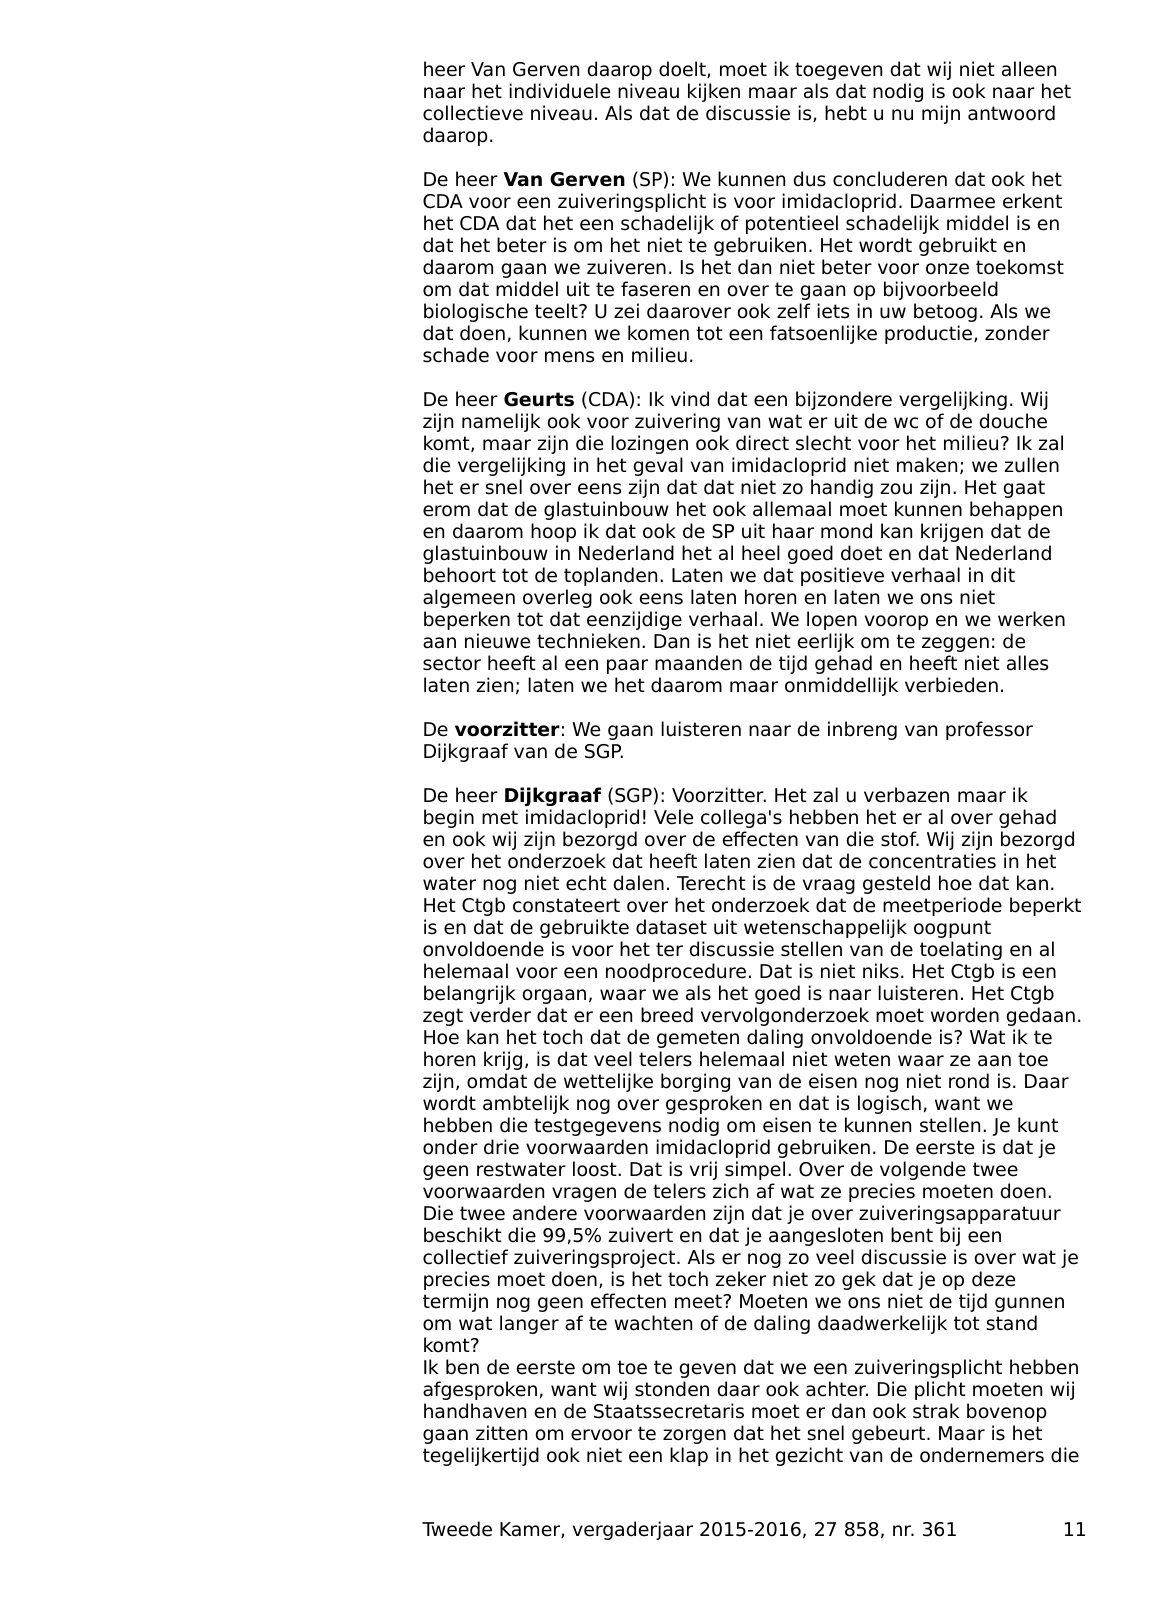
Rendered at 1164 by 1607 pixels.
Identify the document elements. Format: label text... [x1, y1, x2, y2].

text heer Van Gerven daarop doelt, moet ik toegeven dat wij niet alleen naar het individuele niveau kijken maar als dat nodig is ook naar het collectieve niveau. Als dat de discussie is, hebt u nu mijn antwoord daarop. [422, 59, 1087, 147]
text De heer Geurts (CDA): Ik vind dat een bijzondere vergelijking. Wij zijn namelijk ook voor zuivering van wat er uit de wc of de douche komt, maar zijn die lozingen ook direct slecht voor het milieu? Ik zal die vergelijking in het geval van imidacloprid niet maken; we zullen het er snel over eens zijn dat dat niet zo handig zou zijn. Het gaat erom dat de glastuinbouw het ook allemaal moet kunnen behappen en daarom hoop ik dat ook de SP uit haar mond kan krijgen dat de glastuinbouw in Nederland het al heel goed doet en dat Nederland behoort tot de toplanden. Laten we dat positieve verhaal in dit algemeen overleg ook eens laten horen en laten we ons niet beperken tot dat eenzijdige verhaal. We lopen voorop en we werken aan nieuwe technieken. Dan is het niet eerlijk om te zeggen: de sector heeft al een paar maanden de tijd gehad en heeft niet alles laten zien; laten we het daarom maar onmiddellijk verbieden. [422, 389, 1087, 697]
text Hoe kan het toch dat de gemeten daling onvoldoende is? Wat ik te horen krijg, is dat veel telers helemaal niet weten waar ze aan toe zijn, omdat de wettelijke borging van de eisen nog niet rond is. Daar wordt ambtelijk nog over gesproken en dat is logisch, want we hebben die testgegevens nodig om eisen te kunnen stellen. Je kunt onder drie voorwaarden imidacloprid gebruiken. De eerste is dat je geen restwater loost. Dat is vrij simpel. Over de volgende twee voorwaarden vragen de telers zich af wat ze precies moeten doen. Die twee andere voorwaarden zijn dat je over zuiveringsapparatuur beschikt die 99,5% zuivert en dat je aangesloten bent bij een collectief zuiveringsproject. Als er nog zo veel discussie is over wat je precies moet doen, is het toch zeker niet zo gek dat je op deze termijn nog geen effecten meet? Moeten we ons niet de tijd gunnen om wat langer af te wachten of de daling daadwerkelijk tot stand komt? [422, 1027, 1087, 1357]
text De voorzitter: We gaan luisteren naar de inbreng van professor Dijkgraaf van de SGP. [422, 719, 1087, 763]
text Ik ben de eerste om toe te geven dat we een zuiveringsplicht hebben afgesproken, want wij stonden daar ook achter. Die plicht moeten wij handhaven en de Staatssecretaris moet er dan ook strak bovenop gaan zitten om ervoor te zorgen dat het snel gebeurt. Maar is het tegelijkertijd ook niet een klap in het gezicht van de ondernemers die [422, 1357, 1087, 1467]
text De heer Van Gerven (SP): We kunnen dus concluderen dat ook het CDA voor een zuiveringsplicht is voor imidacloprid. Daarmee erkent het CDA dat het een schadelijk of potentieel schadelijk middel is en dat het beter is om het niet te gebruiken. Het wordt gebruikt en daarom gaan we zuiveren. Is het dan niet beter voor onze toekomst om dat middel uit te faseren en over te gaan op bijvoorbeeld biologische teelt? U zei daarover ook zelf iets in uw betoog. Als we dat doen, kunnen we komen tot een fatsoenlijke productie, zonder schade voor mens en milieu. [422, 169, 1087, 367]
text De heer Dijkgraaf (SGP): Voorzitter. Het zal u verbazen maar ik begin met imidacloprid! Vele collega's hebben het er al over gehad en ook wij zijn bezorgd over de effecten van die stof. Wij zijn bezorgd over het onderzoek dat heeft laten zien dat de concentraties in het water nog niet echt dalen. Terecht is de vraag gesteld hoe dat kan. Het Ctgb constateert over het onderzoek dat de meetperiode beperkt is en dat de gebruikte dataset uit wetenschappelijk oogpunt onvoldoende is voor het ter discussie stellen van de toelating en al helemaal voor een noodprocedure. Dat is niet niks. Het Ctgb is een belangrijk orgaan, waar we als het goed is naar luisteren. Het Ctgb zegt verder dat er een breed vervolgonderzoek moet worden gedaan. [422, 785, 1087, 1027]
